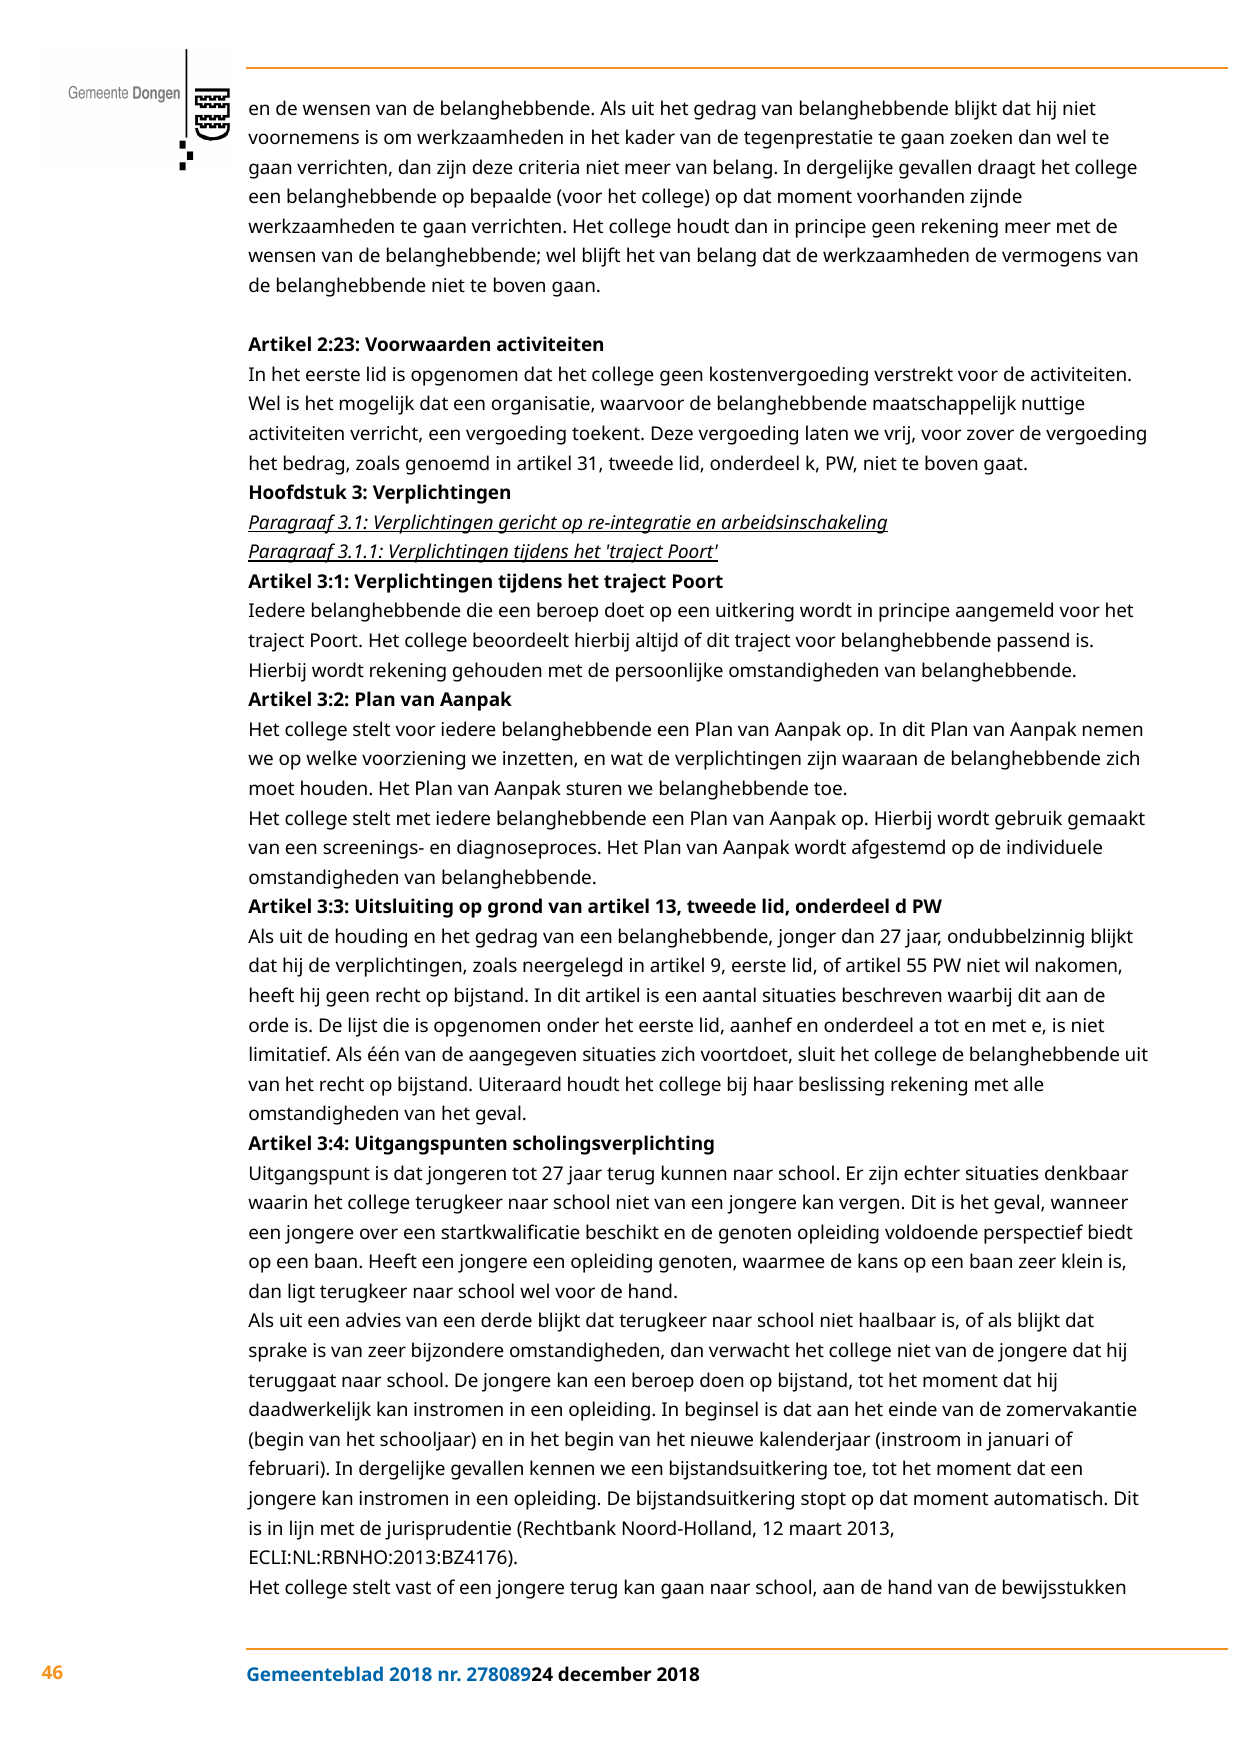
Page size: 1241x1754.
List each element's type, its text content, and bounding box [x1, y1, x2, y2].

text Hoofdstuk 3: Verplichtingen [248, 479, 1152, 505]
text Artikel 3:3: Uitsluiting op grond van artikel 13, tweede lid, onderdeel d PW [248, 893, 1152, 919]
text en de wensen van de belanghebbende. Als uit het gedrag van belanghebbende blijkt dat hij niet voornemens is om werkzaamheden in het kader van de tegenprestatie te gaan zoeken dan wel te gaan verrichten, dan zijn deze criteria niet meer van belang. In dergelijke gevallen draagt het college een belanghebbende op bepaalde (voor het college) op dat moment voorhanden zijnde werkzaamheden te gaan verrichten. Het college houdt dan in principe geen rekening meer met de wensen van de belanghebbende; wel blijft het van belang dat de werkzaamheden de vermogens van de belanghebbende niet te boven gaan. [248, 95, 1152, 298]
text Artikel 3:4: Uitgangspunten scholingsverplichting [248, 1130, 1152, 1156]
text Uitgangspunt is dat jongeren tot 27 jaar terug kunnen naar school. Er zijn echter situaties denkbaar waarin het college terugkeer naar school niet van een jongere kan vergen. Dit is het geval, wanneer een jongere over een startkwalificatie beschikt en de genoten opleiding voldoende perspectief biedt op een baan. Heeft een jongere een opleiding genoten, waarmee de kans op een baan zeer klein is, dan ligt terugkeer naar school wel voor de hand. [248, 1160, 1152, 1304]
text Het college stelt voor iedere belanghebbende een Plan van Aanpak op. In dit Plan van Aanpak nemen we op welke voorziening we inzetten, en wat de verplichtingen zijn waaraan de belanghebbende zich moet houden. Het Plan van Aanpak sturen we belanghebbende toe. [248, 716, 1152, 801]
text Paragraaf 3.1.1: Verplichtingen tijdens het 'traject Poort' [248, 538, 1152, 564]
text Het college stelt met iedere belanghebbende een Plan van Aanpak op. Hierbij wordt gebruik gemaakt van een screenings- en diagnoseproces. Het Plan van Aanpak wordt afgestemd op de individuele omstandigheden van belanghebbende. [248, 805, 1152, 890]
text Het college stelt vast of een jongere terug kan gaan naar school, aan de hand van de bewijsstukken [248, 1574, 1152, 1600]
text Paragraaf 3.1: Verplichtingen gericht op re-integratie en arbeidsinschakeling [248, 509, 1152, 535]
text Artikel 3:1: Verplichtingen tijdens het traject Poort [248, 568, 1152, 594]
text Als uit een advies van een derde blijkt dat terugkeer naar school niet haalbaar is, of als blijkt dat sprake is van zeer bijzondere omstandigheden, dan verwacht het college niet van de jongere dat hij teruggaat naar school. De jongere kan een beroep doen op bijstand, tot het moment dat hij daadwerkelijk kan instromen in een opleiding. In beginsel is dat aan het einde van de zomervakantie (begin van het schooljaar) en in het begin van het nieuwe kalenderjaar (instroom in januari of februari). In dergelijke gevallen kennen we een bijstandsuitkering toe, tot het moment dat een jongere kan instromen in een opleiding. De bijstandsuitkering stopt op dat moment automatisch. Dit is in lijn met de jurisprudentie (Rechtbank Noord-Holland, 12 maart 2013, ECLI:NL:RBNHO:2013:BZ4176). [248, 1308, 1152, 1570]
text Iedere belanghebbende die een beroep doet op een uitkering wordt in principe aangemeld voor het traject Poort. Het college beoordeelt hierbij altijd of dit traject voor belanghebbende passend is. Hierbij wordt rekening gehouden met de persoonlijke omstandigheden van belanghebbende. [248, 598, 1152, 683]
text Artikel 2:23: Voorwaarden activiteiten [248, 331, 1152, 357]
text Artikel 3:2: Plan van Aanpak [248, 686, 1152, 712]
text Als uit de houding en het gedrag van een belanghebbende, jonger dan 27 jaar, ondubbelzinnig blijkt dat hij de verplichtingen, zoals neergelegd in artikel 9, eerste lid, of artikel 55 PW niet wil nakomen, heeft hij geen recht op bijstand. In dit artikel is een aantal situaties beschreven waarbij dit aan de orde is. De lijst die is opgenomen onder het eerste lid, aanhef en onderdeel a tot en met e, is niet limitatief. Als één van de aangegeven situaties zich voortdoet, sluit het college de belanghebbende uit van het recht op bijstand. Uiteraard houdt het college bij haar beslissing rekening met alle omstandigheden van het geval. [248, 923, 1152, 1126]
picture [41, 47, 231, 172]
text In het eerste lid is opgenomen dat het college geen kostenvergoeding verstrekt voor de activiteiten. Wel is het mogelijk dat een organisatie, waarvoor de belanghebbende maatschappelijk nuttige activiteiten verricht, een vergoeding toekent. Deze vergoeding laten we vrij, voor zover de vergoeding het bedrag, zoals genoemd in artikel 31, tweede lid, onderdeel k, PW, niet te boven gaat. [248, 361, 1152, 476]
